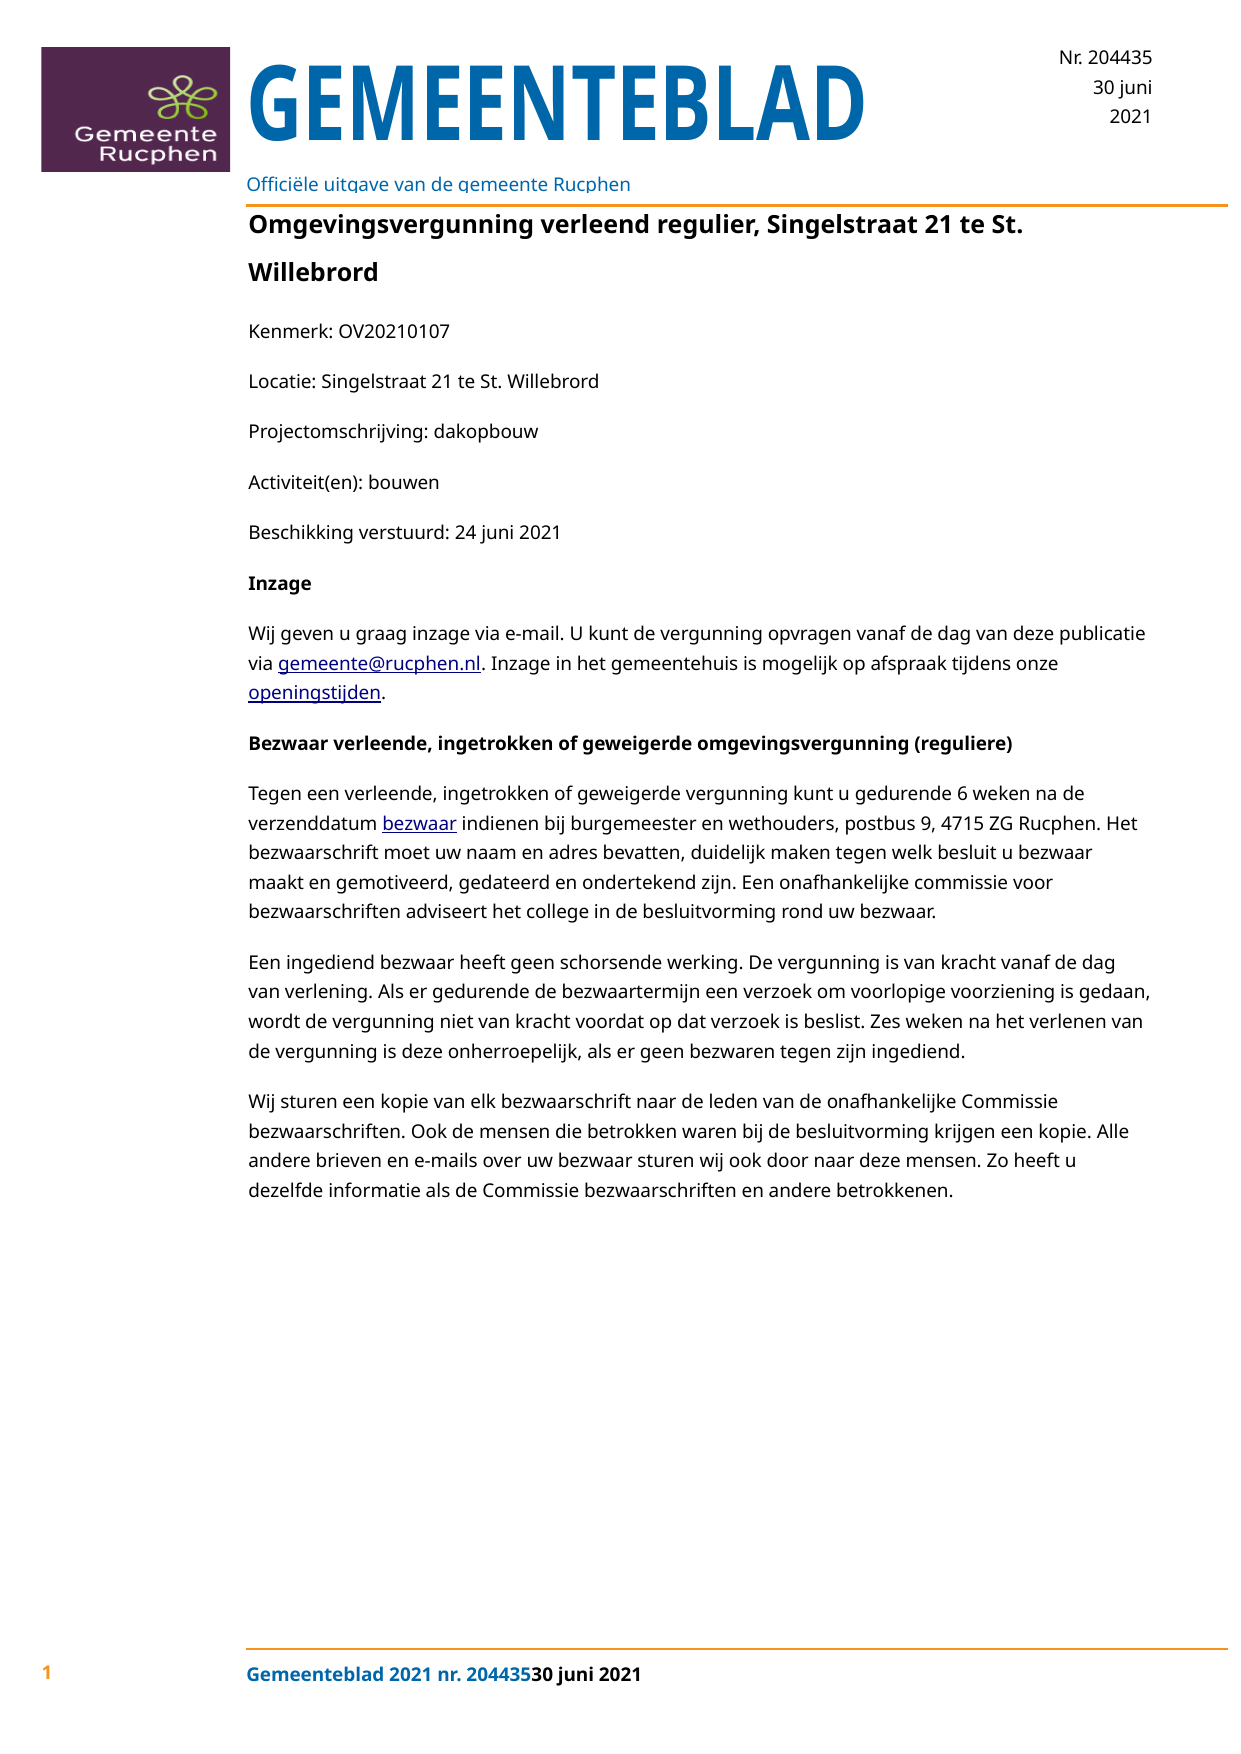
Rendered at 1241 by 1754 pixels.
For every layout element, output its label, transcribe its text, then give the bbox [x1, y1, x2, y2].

text Projectomschrijving: dakopbouw [248, 419, 1152, 444]
text Inzage [248, 570, 1152, 596]
text Wij sturen een kopie van elk bezwaarschrift naar de leden van de onafhankelijke Commissie bezwaarschriften. Ook de mensen die betrokken waren bij de besluitvorming krijgen een kopie. Alle andere brieven en e-mails over uw bezwaar sturen wij ook door naar deze mensen. Zo heeft u dezelfde informatie als de Commissie bezwaarschriften en andere betrokkenen. [248, 1088, 1152, 1203]
text Activiteit(en): bouwen [248, 469, 1152, 495]
picture [41, 47, 231, 172]
text Wij geven u graag inzage via e-mail. U kunt de vergunning opvragen vanaf de dag van deze publicatie via gemeente@rucphen.nl. Inzage in het gemeentehuis is mogelijk op afspraak tijdens onze openingstijden. [248, 620, 1152, 705]
text Tegen een verleende, ingetrokken of geweigerde vergunning kunt u gedurende 6 weken na de verzenddatum bezwaar indienen bij burgemeester en wethouders, postbus 9, 4715 ZG Rucphen. Het bezwaarschrift moet uw naam en adres bevatten, duidelijk maken tegen welk besluit u bezwaar maakt en gemotiveerd, gedateerd en ondertekend zijn. Een onafhankelijke commissie voor bezwaarschriften adviseert het college in de besluitvorming rond uw bezwaar. [248, 780, 1152, 924]
text Kenmerk: OV20210107 [248, 318, 1152, 344]
text Beschikking verstuurd: 24 juni 2021 [248, 519, 1152, 545]
text Locatie: Singelstraat 21 te St. Willebrord [248, 368, 1152, 394]
text Omgevingsvergunning verleend regulier, Singelstraat 21 te St. Willebrord [248, 207, 1152, 288]
text Bezwaar verleende, ingetrokken of geweigerde omgevingsvergunning (reguliere) [248, 730, 1152, 756]
text Een ingediend bezwaar heeft geen schorsende werking. De vergunning is van kracht vanaf de dag van verlening. Als er gedurende de bezwaartermijn een verzoek om voorlopige voorziening is gedaan, wordt de vergunning niet van kracht voordat op dat verzoek is beslist. Zes weken na het verlenen van de vergunning is deze onherroepelijk, als er geen bezwaren tegen zijn ingediend. [248, 949, 1152, 1064]
